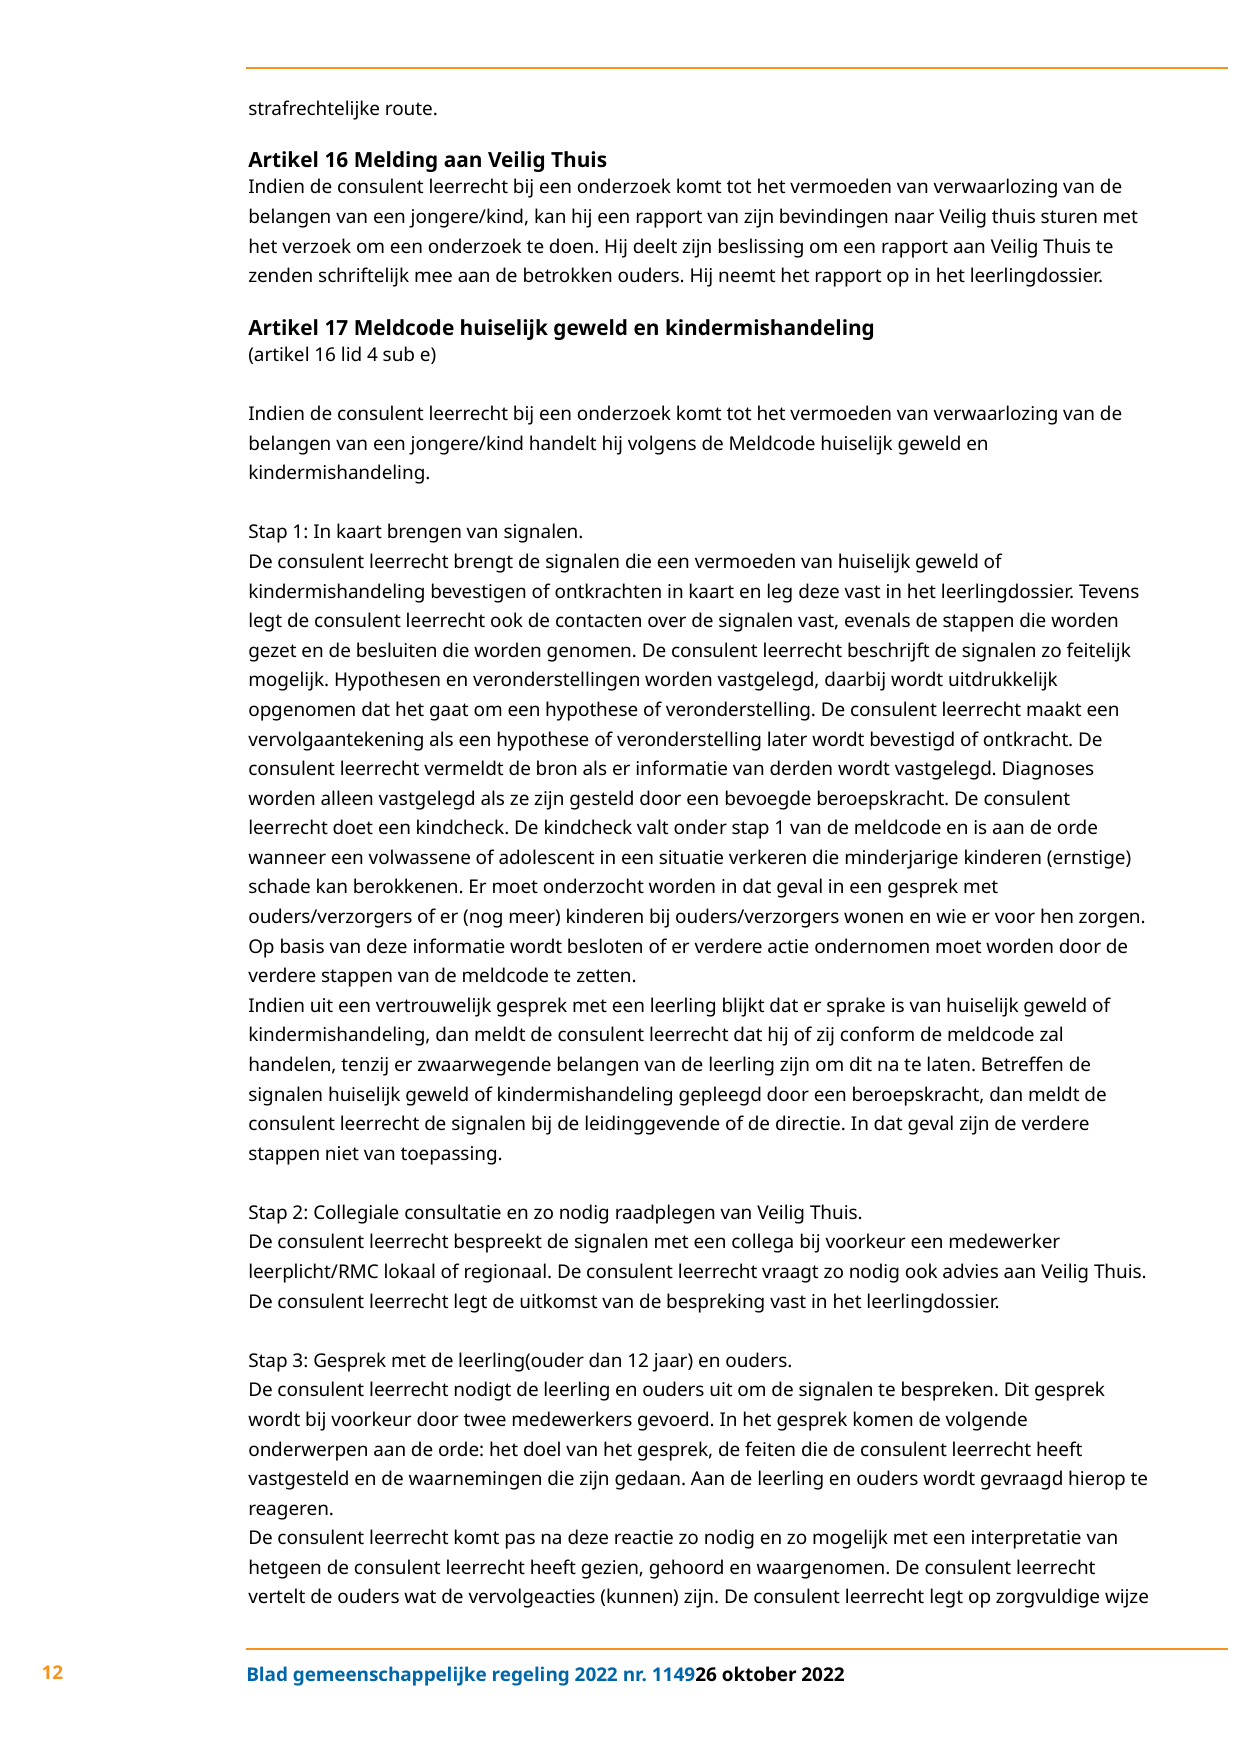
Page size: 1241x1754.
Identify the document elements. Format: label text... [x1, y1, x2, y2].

text De consulent leerrecht nodigt de leerling en ouders uit om de signalen te bespreken. Dit gesprek wordt bij voorkeur door twee medewerkers gevoerd. In het gesprek komen de volgende onderwerpen aan de orde: het doel van het gesprek, de feiten die de consulent leerrecht heeft vastgesteld en de waarnemingen die zijn gedaan. Aan de leerling en ouders wordt gevraagd hierop te reageren. [248, 1377, 1152, 1521]
text strafrechtelijke route. [248, 95, 1152, 121]
text Indien de consulent leerrecht bij een onderzoek komt tot het vermoeden van verwaarlozing van de belangen van een jongere/kind handelt hij volgens de Meldcode huiselijk geweld en kindermishandeling. [248, 400, 1152, 485]
text Artikel 16 Melding aan Veilig Thuis [248, 145, 1152, 174]
text De consulent leerrecht bespreekt de signalen met een collega bij voorkeur een medewerker leerplicht/RMC lokaal of regionaal. De consulent leerrecht vraagt zo nodig ook advies aan Veilig Thuis. De consulent leerrecht legt de uitkomst van de bespreking vast in het leerlingdossier. [248, 1229, 1152, 1314]
text (artikel 16 lid 4 sub e) [248, 341, 1152, 367]
text Artikel 17 Meldcode huiselijk geweld en kindermishandeling [248, 313, 1152, 341]
text Stap 3: Gesprek met de leerling(ouder dan 12 jaar) en ouders. [248, 1347, 1152, 1373]
text Stap 2: Collegiale consultatie en zo nodig raadplegen van Veilig Thuis. [248, 1199, 1152, 1225]
text Stap 1: In kaart brengen van signalen. [248, 519, 1152, 544]
text Indien de consulent leerrecht bij een onderzoek komt tot het vermoeden van verwaarlozing van de belangen van een jongere/kind, kan hij een rapport van zijn bevindingen naar Veilig thuis sturen met het verzoek om een onderzoek te doen. Hij deelt zijn beslissing om een rapport aan Veilig Thuis te zenden schriftelijk mee aan de betrokken ouders. Hij neemt het rapport op in het leerlingdossier. [248, 174, 1152, 288]
text Indien uit een vertrouwelijk gesprek met een leerling blijkt dat er sprake is van huiselijk geweld of kindermishandeling, dan meldt de consulent leerrecht dat hij of zij conform de meldcode zal handelen, tenzij er zwaarwegende belangen van de leerling zijn om dit na te laten. Betreffen de signalen huiselijk geweld of kindermishandeling gepleegd door een beroepskracht, dan meldt de consulent leerrecht de signalen bij de leidinggevende of de directie. In dat geval zijn de verdere stappen niet van toepassing. [248, 992, 1152, 1166]
picture [41, 47, 231, 172]
text De consulent leerrecht brengt de signalen die een vermoeden van huiselijk geweld of kindermishandeling bevestigen of ontkrachten in kaart en leg deze vast in het leerlingdossier. Tevens legt de consulent leerrecht ook de contacten over de signalen vast, evenals de stappen die worden gezet en de besluiten die worden genomen. De consulent leerrecht beschrijft de signalen zo feitelijk mogelijk. Hypothesen en veronderstellingen worden vastgelegd, daarbij wordt uitdrukkelijk opgenomen dat het gaat om een hypothese of veronderstelling. De consulent leerrecht maakt een vervolgaantekening als een hypothese of veronderstelling later wordt bevestigd of ontkracht. De consulent leerrecht vermeldt de bron als er informatie van derden wordt vastgelegd. Diagnoses worden alleen vastgelegd als ze zijn gesteld door een bevoegde beroepskracht. De consulent leerrecht doet een kindcheck. De kindcheck valt onder stap 1 van de meldcode en is aan de orde wanneer een volwassene of adolescent in een situatie verkeren die minderjarige kinderen (ernstige) schade kan berokkenen. Er moet onderzocht worden in dat geval in een gesprek met ouders/verzorgers of er (nog meer) kinderen bij ouders/verzorgers wonen en wie er voor hen zorgen. Op basis van deze informatie wordt besloten of er verdere actie ondernomen moet worden door de verdere stappen van de meldcode te zetten. [248, 548, 1152, 988]
text De consulent leerrecht komt pas na deze reactie zo nodig en zo mogelijk met een interpretatie van hetgeen de consulent leerrecht heeft gezien, gehoord en waargenomen. De consulent leerrecht vertelt de ouders wat de vervolgeacties (kunnen) zijn. De consulent leerrecht legt op zorgvuldige wijze [248, 1524, 1152, 1609]
